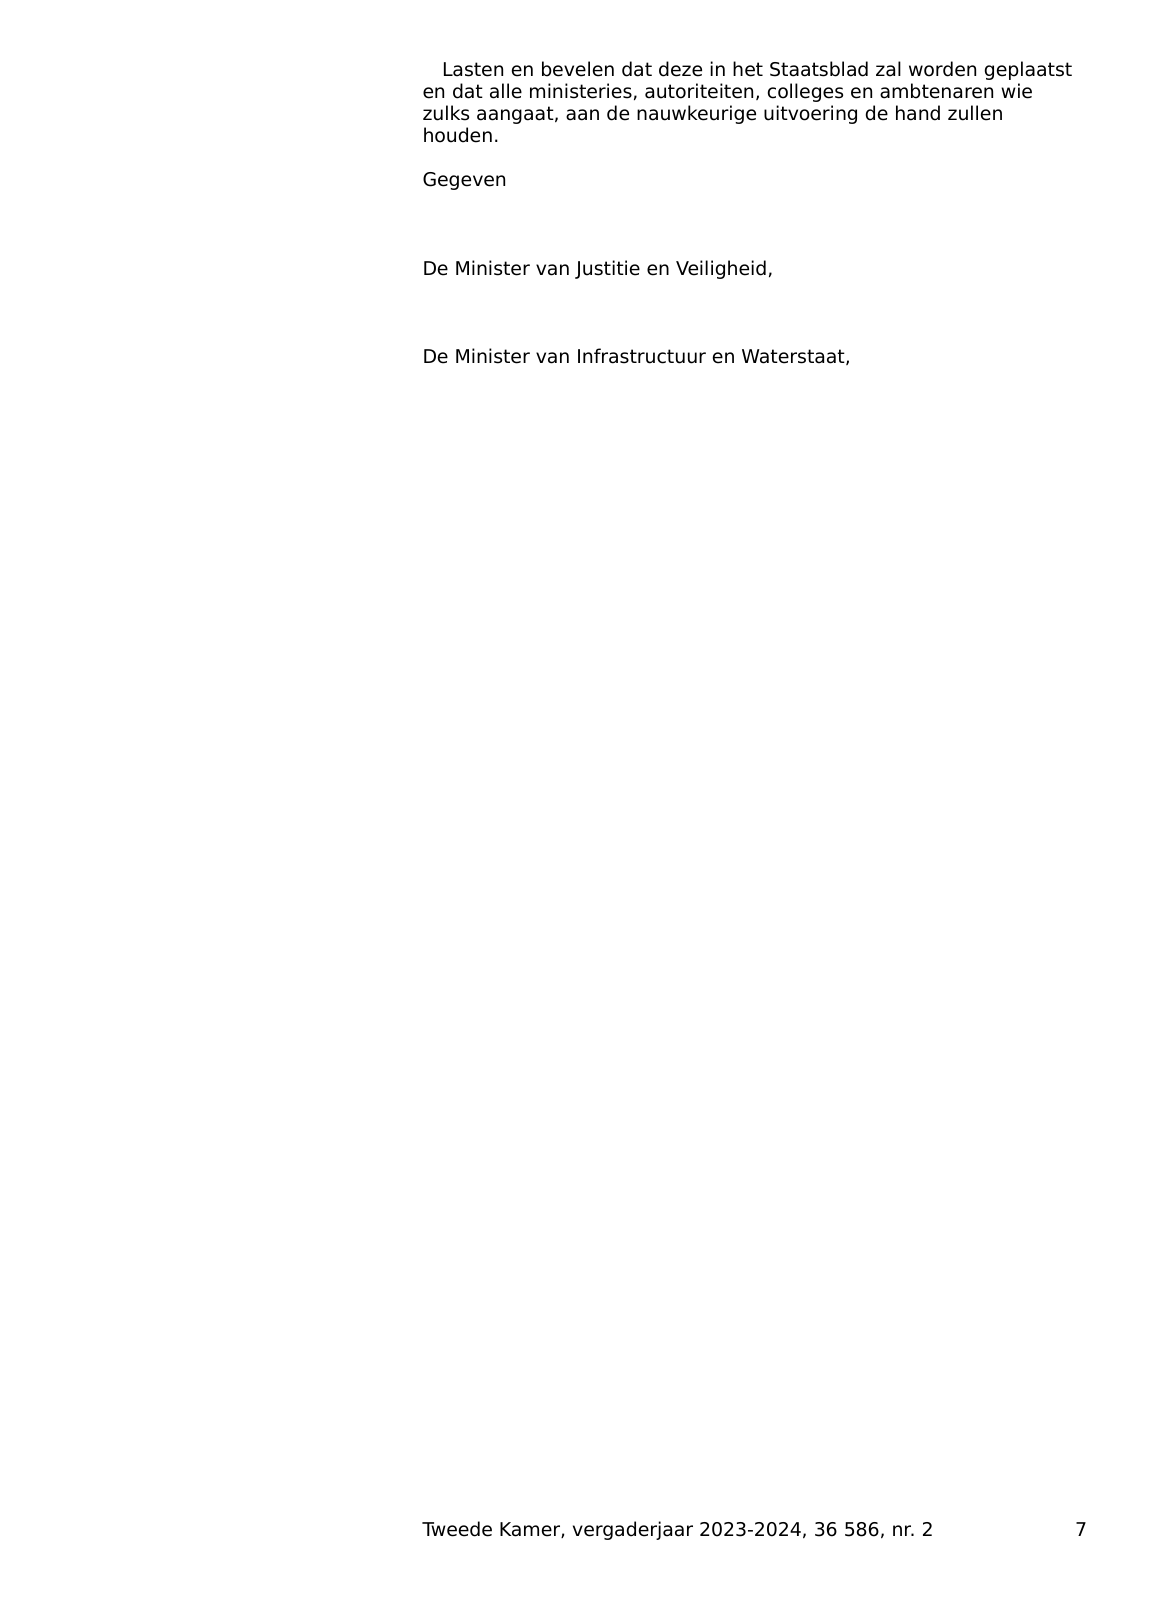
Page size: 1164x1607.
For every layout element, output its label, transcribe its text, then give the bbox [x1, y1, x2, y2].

text Lasten en bevelen dat deze in het Staatsblad zal worden geplaatst en dat alle ministeries, autoriteiten, colleges en ambtenaren wie zulks aangaat, aan de nauwkeurige uitvoering de hand zullen houden. [422, 59, 1087, 147]
text De Minister van Infrastructuur en Waterstaat, [422, 346, 1087, 368]
text Gegeven [422, 169, 1087, 191]
text De Minister van Justitie en Veiligheid, [422, 258, 1087, 280]
